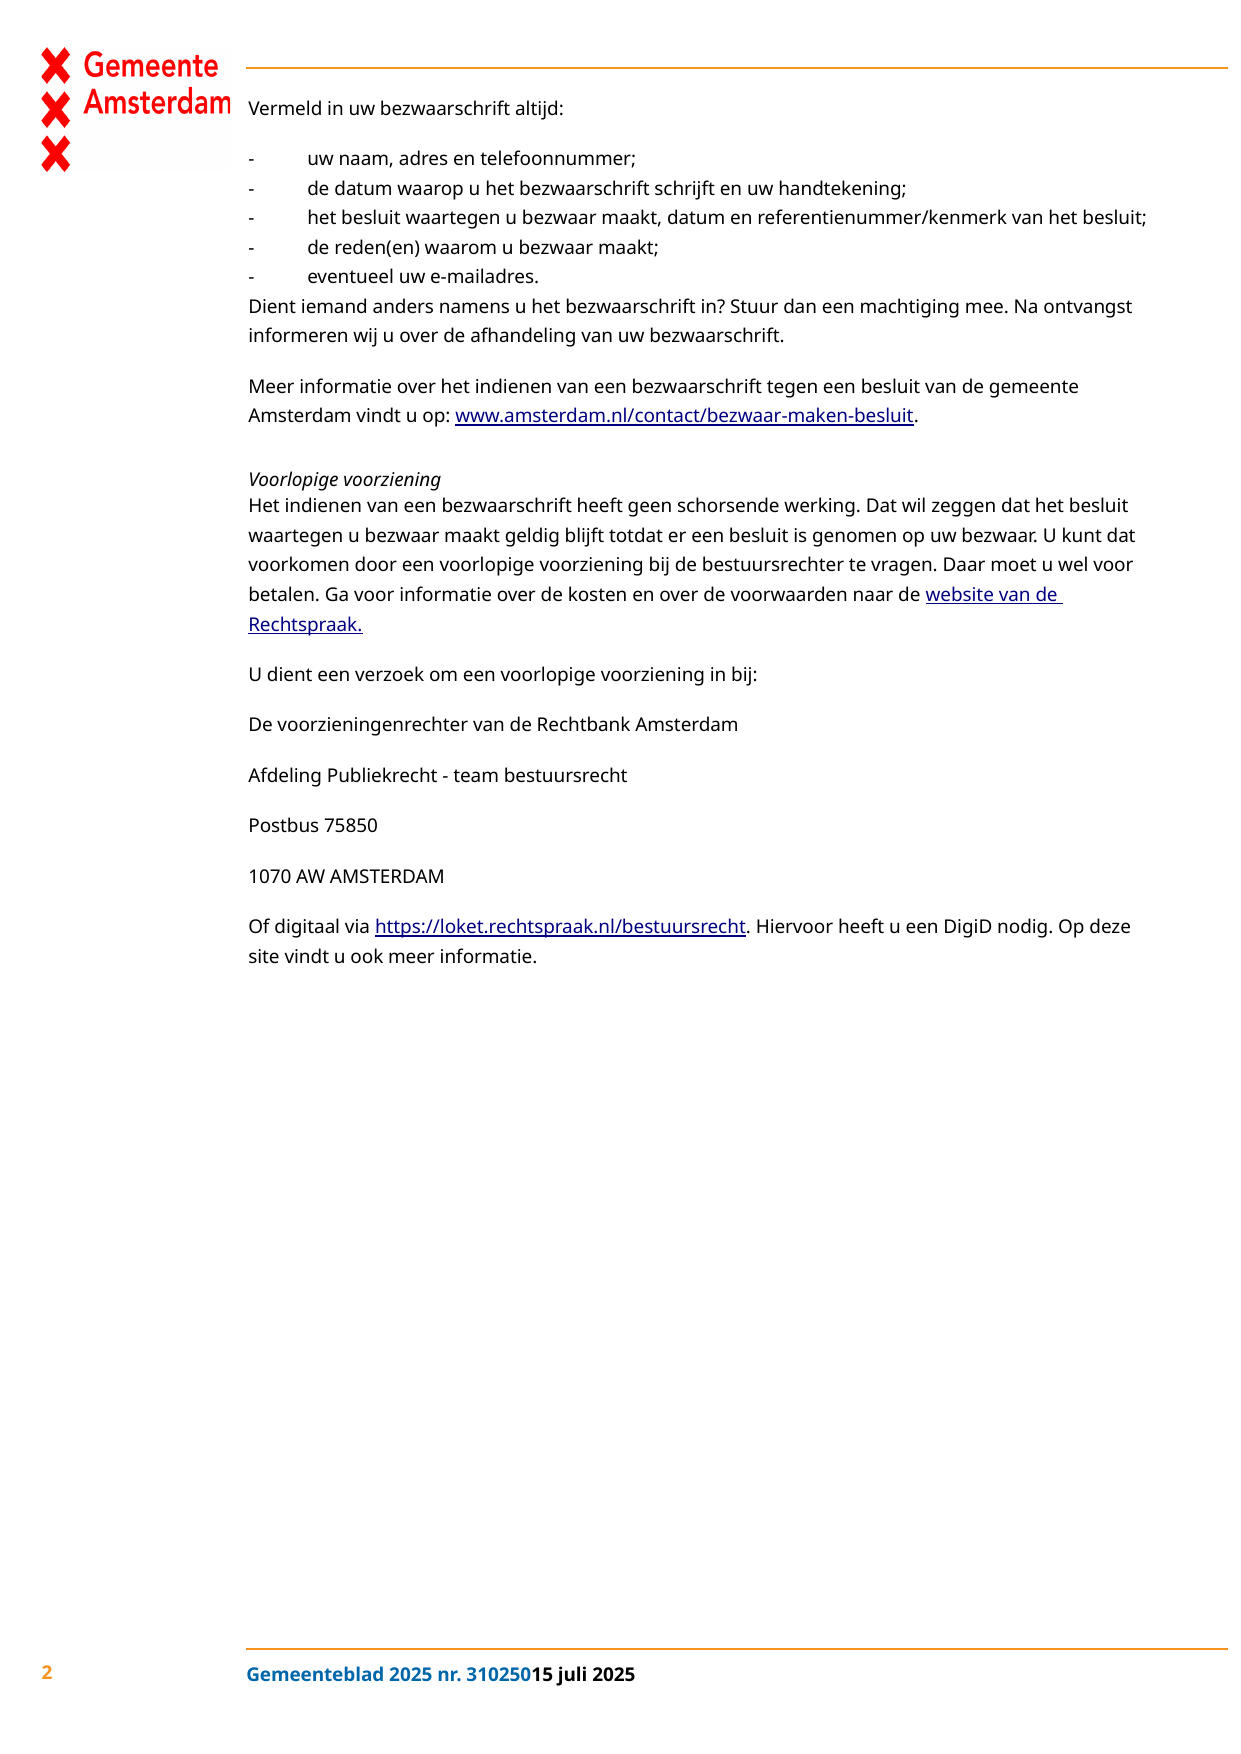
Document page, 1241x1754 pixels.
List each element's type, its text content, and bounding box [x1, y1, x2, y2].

list de datum waarop u het bezwaarschrift schrijft en uw handtekening; [248, 175, 1152, 201]
text Het indienen van een bezwaarschrift heeft geen schorsende werking. Dat wil zeggen dat het besluit waartegen u bezwaar maakt geldig blijft totdat er een besluit is genomen op uw bezwaar. U kunt dat voorkomen door een voorlopige voorziening bij de bestuursrechter te vragen. Daar moet u wel voor betalen. Ga voor informatie over de kosten en over de voorwaarden naar de website van de Rechtspraak. [248, 492, 1152, 636]
text Voorlopige voorziening [248, 467, 1152, 492]
list het besluit waartegen u bezwaar maakt, datum en referentienummer/kenmerk van het besluit; [248, 204, 1152, 230]
text Of digitaal via https://loket.rechtspraak.nl/bestuursrecht. Hiervoor heeft u een DigiD nodig. Op deze site vindt u ook meer informatie. [248, 913, 1152, 968]
text Afdeling Publiekrecht - team bestuursrecht [248, 762, 1152, 788]
list de reden(en) waarom u bezwaar maakt; [248, 234, 1152, 260]
picture [41, 47, 231, 172]
list eventueel uw e-mailadres. [248, 263, 1152, 289]
list uw naam, adres en telefoonnummer; [248, 145, 1152, 171]
text Postbus 75850 [248, 812, 1152, 838]
text Vermeld in uw bezwaarschrift altijd: [248, 95, 1152, 121]
text Dient iemand anders namens u het bezwaarschrift in? Stuur dan een machtiging mee. Na ontvangst informeren wij u over de afhandeling van uw bezwaarschrift. [248, 293, 1152, 348]
text De voorzieningenrechter van de Rechtbank Amsterdam [248, 712, 1152, 737]
text Meer informatie over het indienen van een bezwaarschrift tegen een besluit van de gemeente Amsterdam vindt u op: www.amsterdam.nl/contact/bezwaar-maken-besluit. [248, 373, 1152, 428]
text U dient een verzoek om een voorlopige voorziening in bij: [248, 661, 1152, 687]
text 1070 AW AMSTERDAM [248, 863, 1152, 888]
